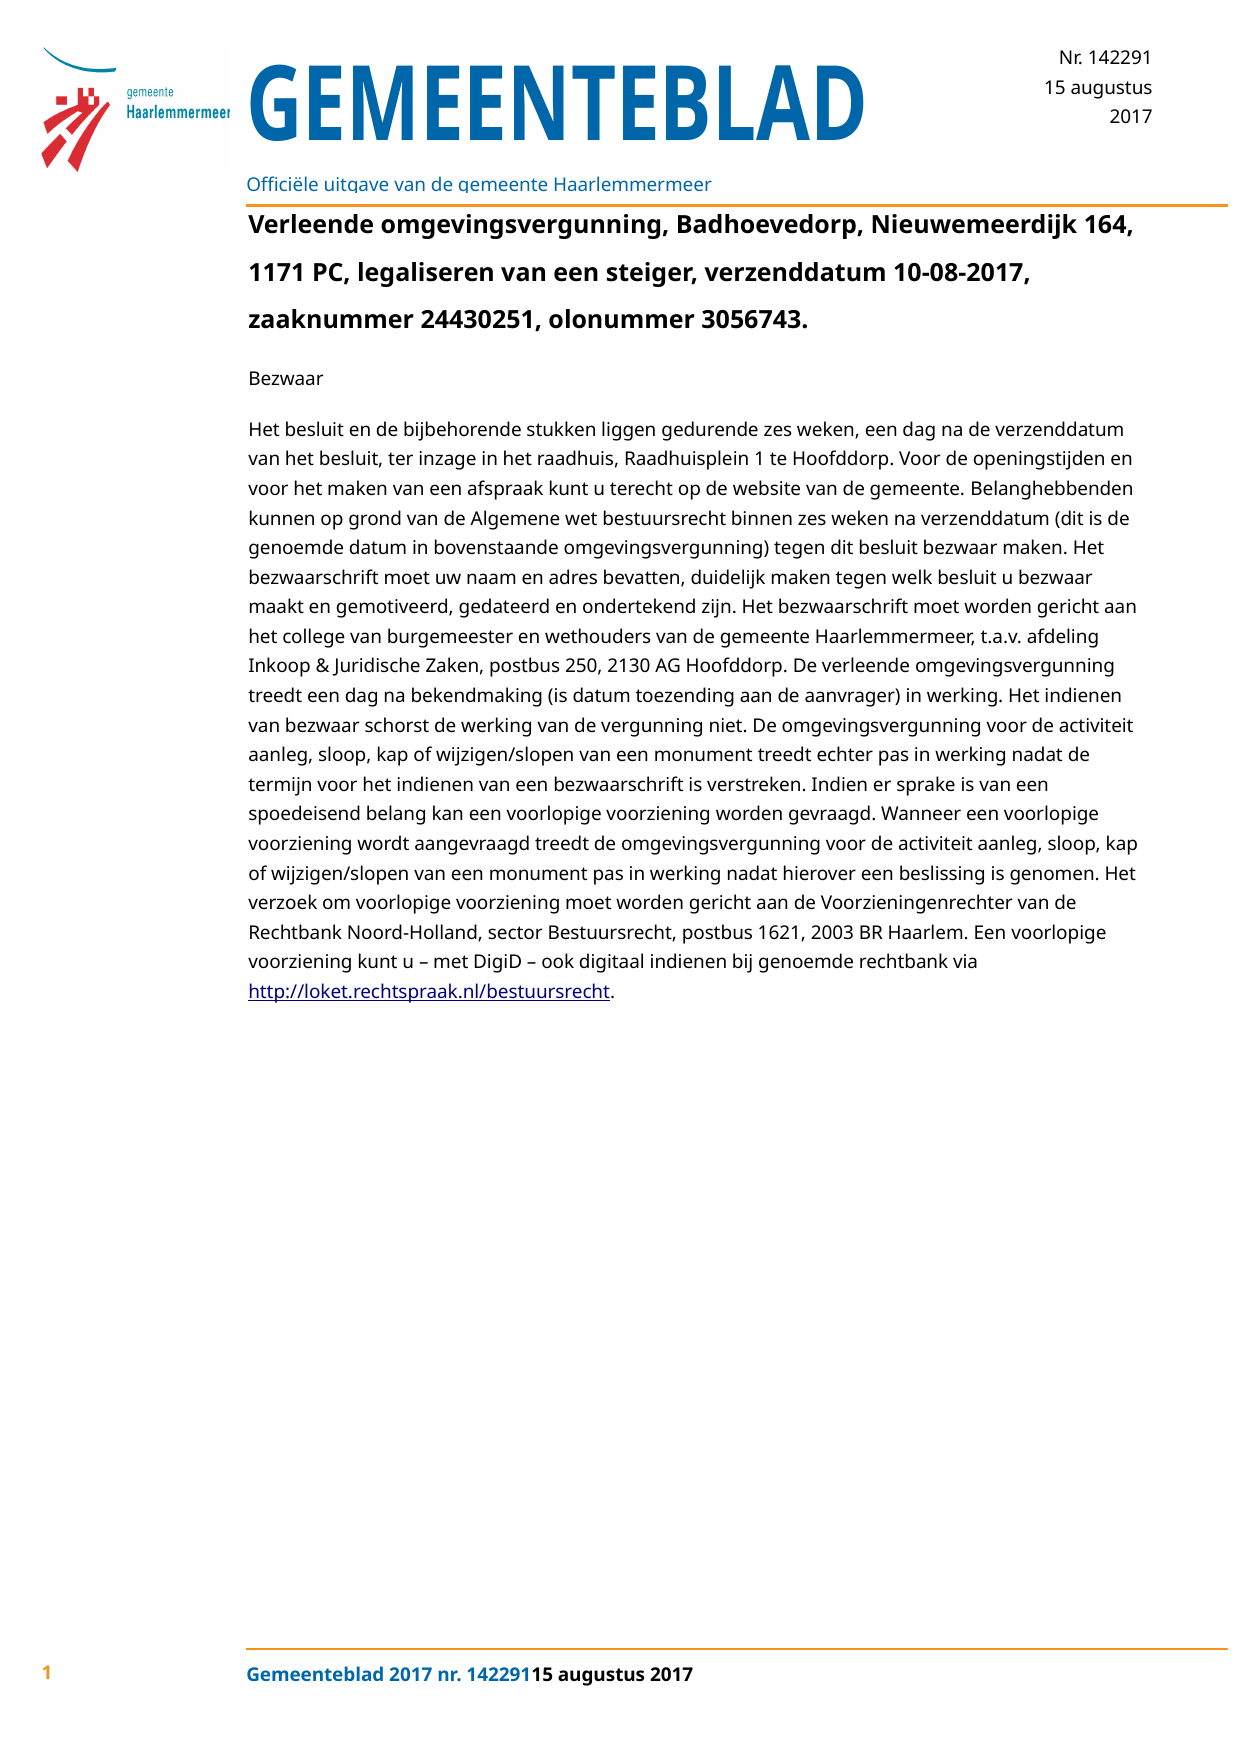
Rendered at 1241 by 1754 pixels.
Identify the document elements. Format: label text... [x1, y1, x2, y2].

text Verleende omgevingsvergunning, Badhoevedorp, Nieuwemeerdijk 164, 1171 PC, legaliseren van een steiger, verzenddatum 10-08-2017, zaaknummer 24430251, olonummer 3056743. [248, 207, 1152, 336]
picture [41, 47, 231, 172]
text Het besluit en de bijbehorende stukken liggen gedurende zes weken, een dag na de verzenddatum van het besluit, ter inzage in het raadhuis, Raadhuisplein 1 te Hoofddorp. Voor de openingstijden en voor het maken van een afspraak kunt u terecht op de website van de gemeente. Belanghebbenden kunnen op grond van de Algemene wet bestuursrecht binnen zes weken na verzenddatum (dit is de genoemde datum in bovenstaande omgevingsvergunning) tegen dit besluit bezwaar maken. Het bezwaarschrift moet uw naam en adres bevatten, duidelijk maken tegen welk besluit u bezwaar maakt en gemotiveerd, gedateerd en ondertekend zijn. Het bezwaarschrift moet worden gericht aan het college van burgemeester en wethouders van de gemeente Haarlemmermeer, t.a.v. afdeling Inkoop & Juridische Zaken, postbus 250, 2130 AG Hoofddorp. De verleende omgevingsvergunning treedt een dag na bekendmaking (is datum toezending aan de aanvrager) in werking. Het indienen van bezwaar schorst de werking van de vergunning niet. De omgevingsvergunning voor de activiteit aanleg, sloop, kap of wijzigen/slopen van een monument treedt echter pas in werking nadat de termijn voor het indienen van een bezwaarschrift is verstreken. Indien er sprake is van een spoedeisend belang kan een voorlopige voorziening worden gevraagd. Wanneer een voorlopige voorziening wordt aangevraagd treedt de omgevingsvergunning voor de activiteit aanleg, sloop, kap of wijzigen/slopen van een monument pas in werking nadat hierover een beslissing is genomen. Het verzoek om voorlopige voorziening moet worden gericht aan de Voorzieningenrechter van de Rechtbank Noord-Holland, sector Bestuursrecht, postbus 1621, 2003 BR Haarlem. Een voorlopige voorziening kunt u – met DigiD – ook digitaal indienen bij genoemde rechtbank via http://loket.rechtspraak.nl/bestuursrecht. [248, 416, 1152, 1004]
text Bezwaar [248, 366, 1152, 391]
